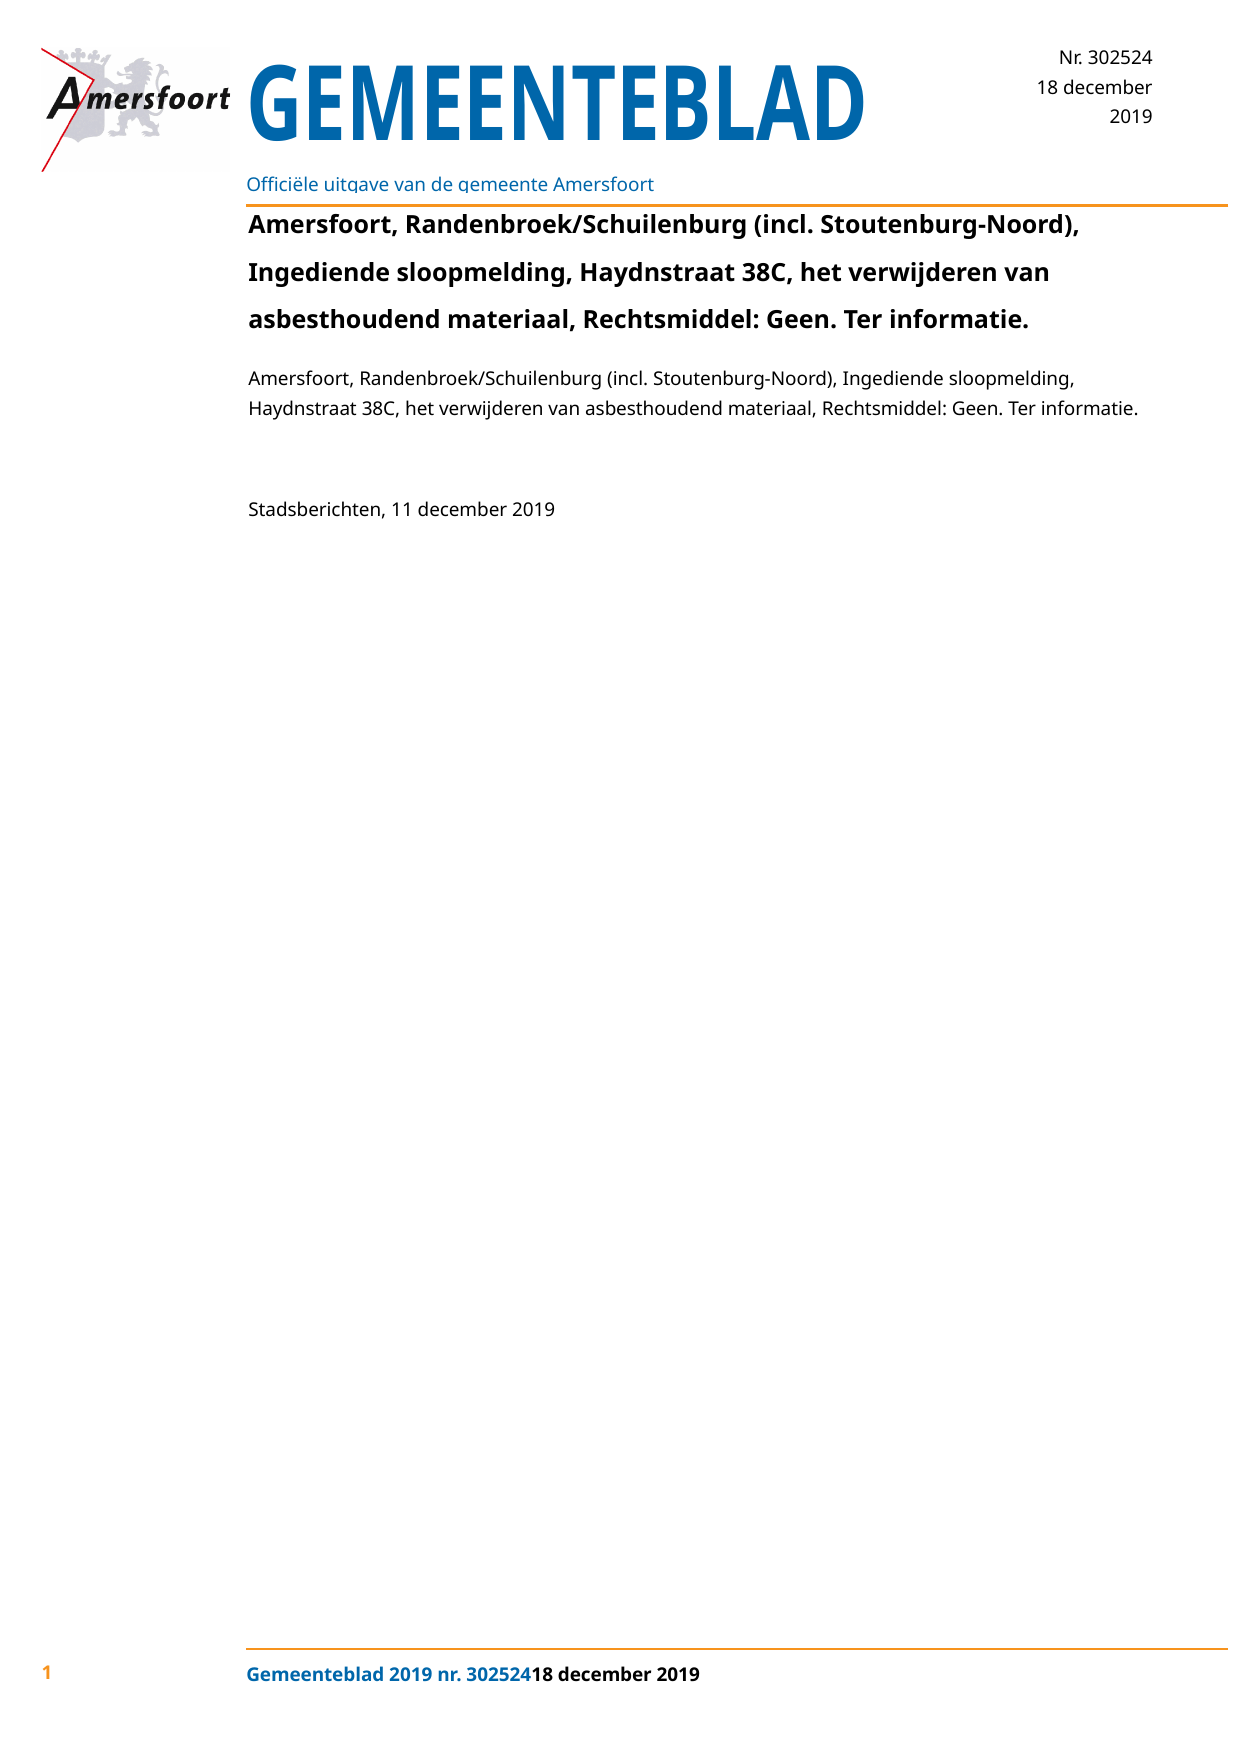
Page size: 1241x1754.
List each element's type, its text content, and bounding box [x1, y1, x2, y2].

text Amersfoort, Randenbroek/Schuilenburg (incl. Stoutenburg-Noord), Ingediende sloopmelding, Haydnstraat 38C, het verwijderen van asbesthoudend materiaal, Rechtsmiddel: Geen. Ter informatie. [248, 207, 1152, 336]
text Stadsberichten, 11 december 2019 [248, 496, 1152, 522]
text Amersfoort, Randenbroek/Schuilenburg (incl. Stoutenburg-Noord), Ingediende sloopmelding, Haydnstraat 38C, het verwijderen van asbesthoudend materiaal, Rechtsmiddel: Geen. Ter informatie. [248, 366, 1152, 421]
picture [41, 47, 231, 172]
